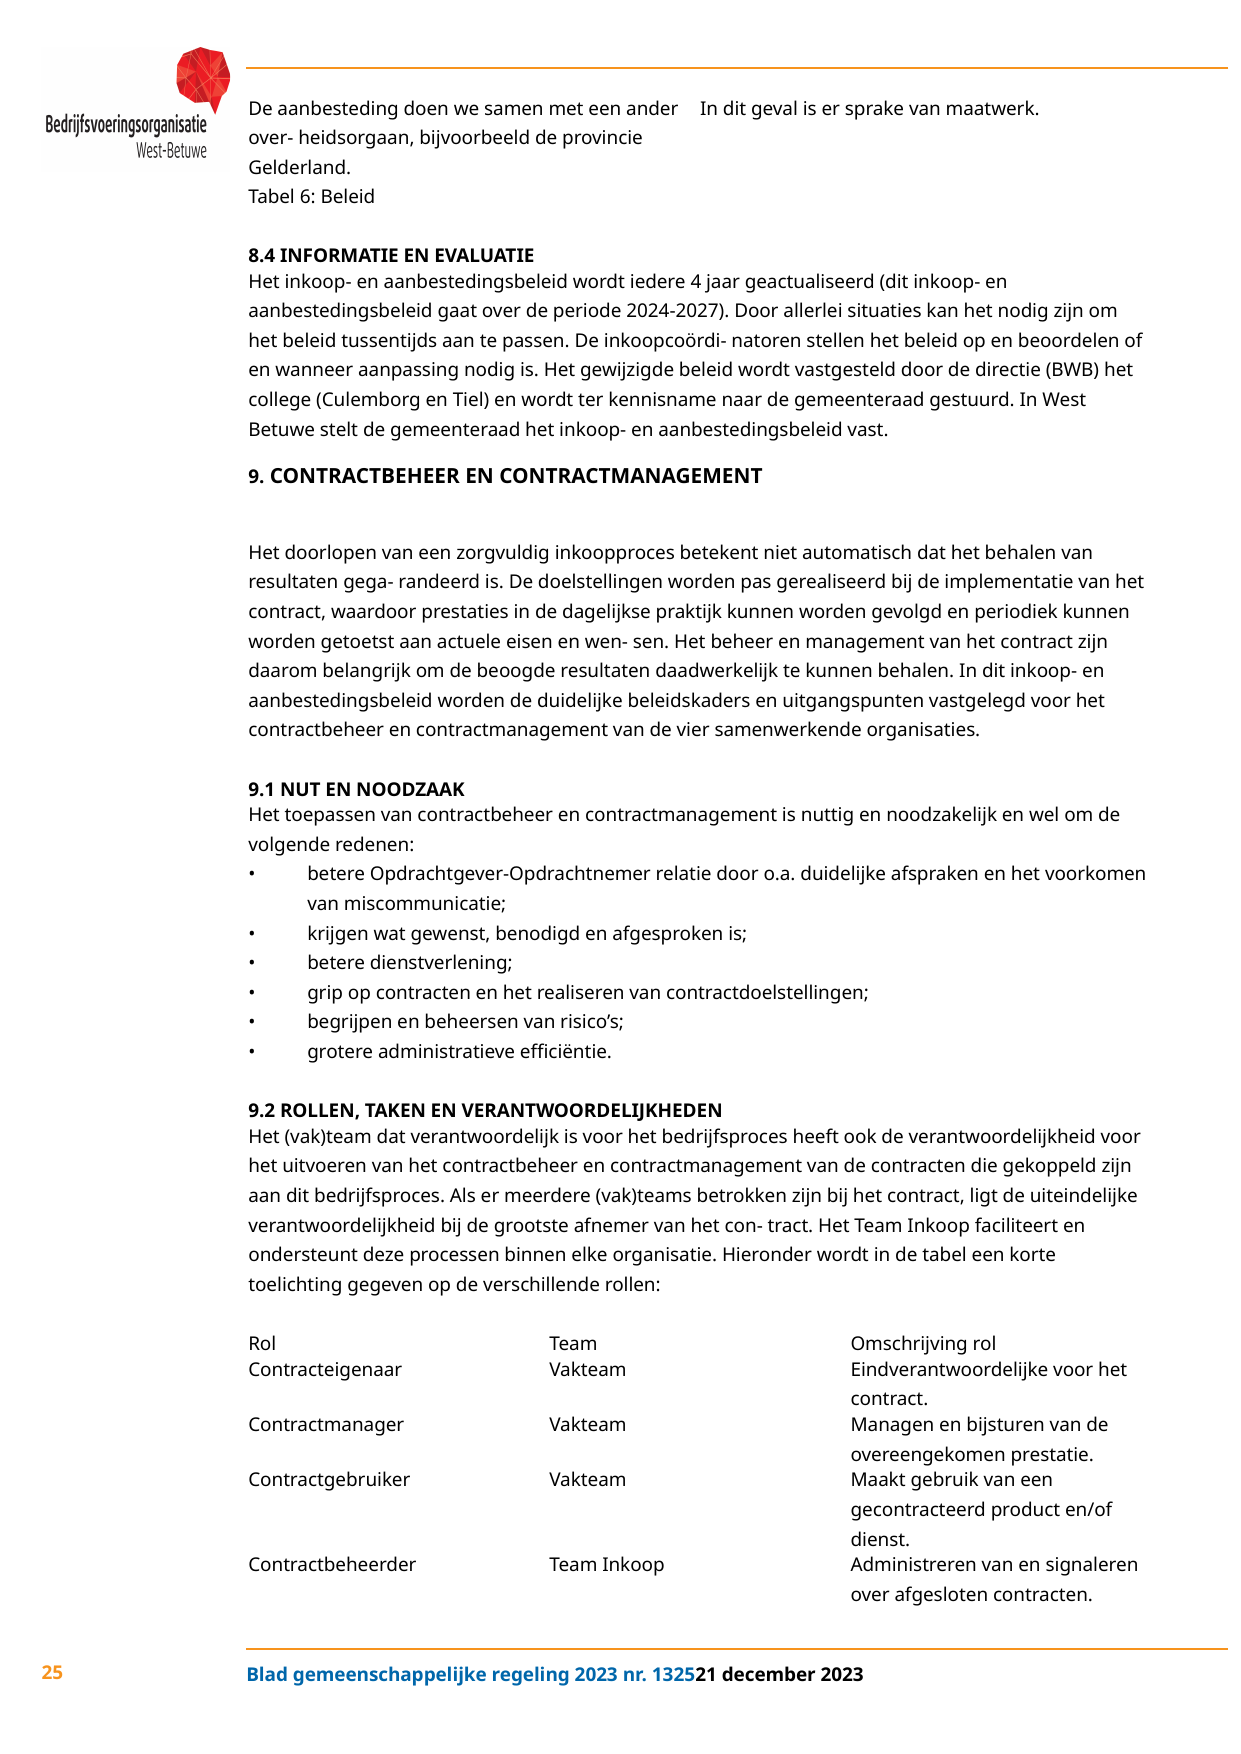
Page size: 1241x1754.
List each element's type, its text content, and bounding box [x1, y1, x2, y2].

text Het inkoop- en aanbestedingsbeleid wordt iedere 4 jaar geactualiseerd (dit inkoop- en aanbestedingsbeleid gaat over de periode 2024-2027). Door allerlei situaties kan het nodig zijn om het beleid tussentijds aan te passen. De inkoopcoördi- natoren stellen het beleid op en beoordelen of en wanneer aanpassing nodig is. Het gewijzigde beleid wordt vastgesteld door de directie (BWB) het college (Culemborg en Tiel) en wordt ter kennisname naar de gemeenteraad gestuurd. In West Betuwe stelt de gemeenteraad het inkoop- en aanbestedingsbeleid vast. [248, 268, 1152, 441]
text 8.4 INFORMATIE EN EVALUATIE [248, 242, 1152, 268]
text Het toepassen van contractbeheer en contractmanagement is nuttig en noodzakelijk en wel om de volgende redenen: [248, 801, 1152, 857]
text Het doorlopen van een zorgvuldig inkoopproces betekent niet automatisch dat het behalen van resultaten gega- randeerd is. De doelstellingen worden pas gerealiseerd bij de implementatie van het contract, waardoor prestaties in de dagelijkse praktijk kunnen worden gevolgd en periodiek kunnen worden getoetst aan actuele eisen en wen- sen. Het beheer en management van het contract zijn daarom belangrijk om de beoogde resultaten daadwerkelijk te kunnen behalen. In dit inkoop- en aanbestedingsbeleid worden de duidelijke beleidskaders en uitgangspunten vastgelegd voor het contractbeheer en contractmanagement van de vier samenwerkende organisaties. [248, 539, 1152, 742]
text 9. CONTRACTBEHEER EN CONTRACTMANAGEMENT [248, 461, 1152, 490]
table_cell Vakteam [549, 1411, 850, 1467]
table_cell Contracteigenaar [248, 1356, 549, 1411]
table_header Omschrijving rol [850, 1330, 1152, 1356]
table_cell Maakt gebruik van een gecontracteerd product en/of dienst. [850, 1467, 1152, 1551]
table_cell Contractgebruiker [248, 1467, 549, 1551]
list krijgen wat gewenst, benodigd en afgesproken is; [248, 920, 1152, 946]
table_cell Vakteam [549, 1467, 850, 1551]
text Tabel 6: Beleid [248, 183, 1152, 209]
table_header Rol [248, 1330, 549, 1356]
picture [41, 47, 231, 172]
list begrijpen en beheersen van risico’s; [248, 1008, 1152, 1034]
table_cell Contractmanager [248, 1411, 549, 1467]
text Het (vak)team dat verantwoordelijk is voor het bedrijfsproces heeft ook de verantwoordelijkheid voor het uitvoeren van het contractbeheer en contractmanagement van de contracten die gekoppeld zijn aan dit bedrijfsproces. Als er meerdere (vak)teams betrokken zijn bij het contract, ligt de uiteindelijke verantwoordelijkheid bij de grootste afnemer van het con- tract. Het Team Inkoop faciliteert en ondersteunt deze processen binnen elke organisatie. Hieronder wordt in de tabel een korte toelichting gegeven op de verschillende rollen: [248, 1123, 1152, 1297]
list grip op contracten en het realiseren van contractdoelstellingen; [248, 979, 1152, 1005]
list betere Opdrachtgever-Opdrachtnemer relatie door o.a. duidelijke afspraken en het voorkomen van miscommunicatie; [248, 861, 1152, 916]
table_cell De aanbesteding doen we samen met een ander over- heidsorgaan, bijvoorbeeld de provincie Gelderland. [248, 95, 700, 180]
table_cell In dit geval is er sprake van maatwerk. [700, 95, 1152, 180]
table_cell Eindverantwoordelijke voor het contract. [850, 1356, 1152, 1411]
table_cell Administreren van en signaleren over afgesloten contracten. [850, 1551, 1152, 1607]
table_cell Managen en bijsturen van de overeengekomen prestatie. [850, 1411, 1152, 1467]
table_cell Team Inkoop [549, 1551, 850, 1607]
table_cell Vakteam [549, 1356, 850, 1411]
text 9.1 NUT EN NOODZAAK [248, 776, 1152, 801]
table_cell Contractbeheerder [248, 1551, 549, 1607]
table_header Team [549, 1330, 850, 1356]
list grotere administratieve efficiëntie. [248, 1038, 1152, 1064]
text 9.2 ROLLEN, TAKEN EN VERANTWOORDELIJKHEDEN [248, 1097, 1152, 1123]
list betere dienstverlening; [248, 949, 1152, 975]
